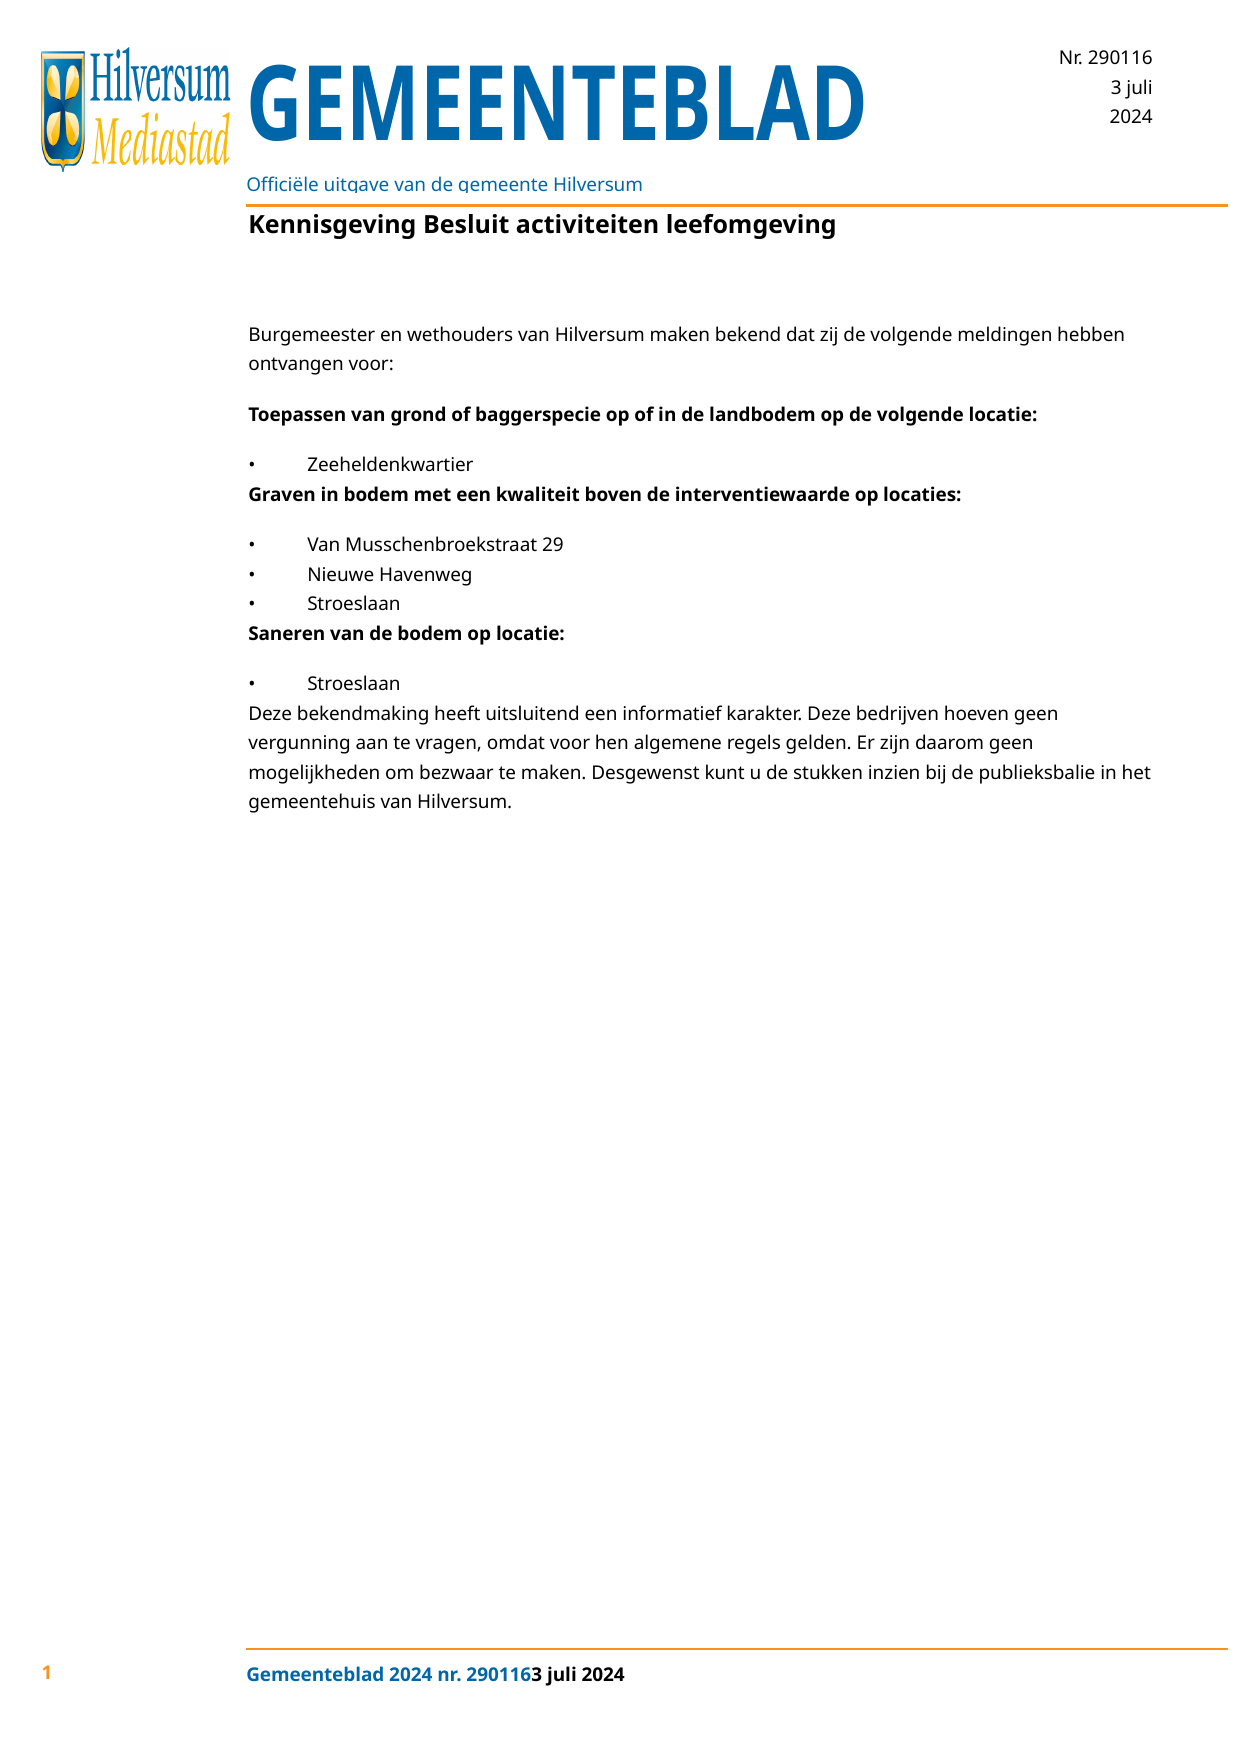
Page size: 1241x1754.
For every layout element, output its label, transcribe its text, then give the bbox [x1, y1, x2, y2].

list Stroeslaan [248, 590, 1152, 616]
text Deze bekendmaking heeft uitsluitend een informatief karakter. Deze bedrijven hoeven geen vergunning aan te vragen, omdat voor hen algemene regels gelden. Er zijn daarom geen mogelijkheden om bezwaar te maken. Desgewenst kunt u de stukken inzien bij de publieksbalie in het gemeentehuis van Hilversum. [248, 700, 1152, 814]
list Zeeheldenkwartier [248, 451, 1152, 477]
list Stroeslaan [248, 670, 1152, 696]
list Nieuwe Havenweg [248, 561, 1152, 586]
text Saneren van de bodem op locatie: [248, 620, 1152, 646]
text Toepassen van grond of baggerspecie op of in de landbodem op de volgende locatie: [248, 401, 1152, 426]
picture [41, 47, 231, 172]
list Van Musschenbroekstraat 29 [248, 531, 1152, 557]
text Kennisgeving Besluit activiteiten leefomgeving [248, 207, 1152, 241]
text Graven in bodem met een kwaliteit boven de interventiewaarde op locaties: [248, 481, 1152, 506]
text Burgemeester en wethouders van Hilversum maken bekend dat zij de volgende meldingen hebben ontvangen voor: [248, 321, 1152, 376]
